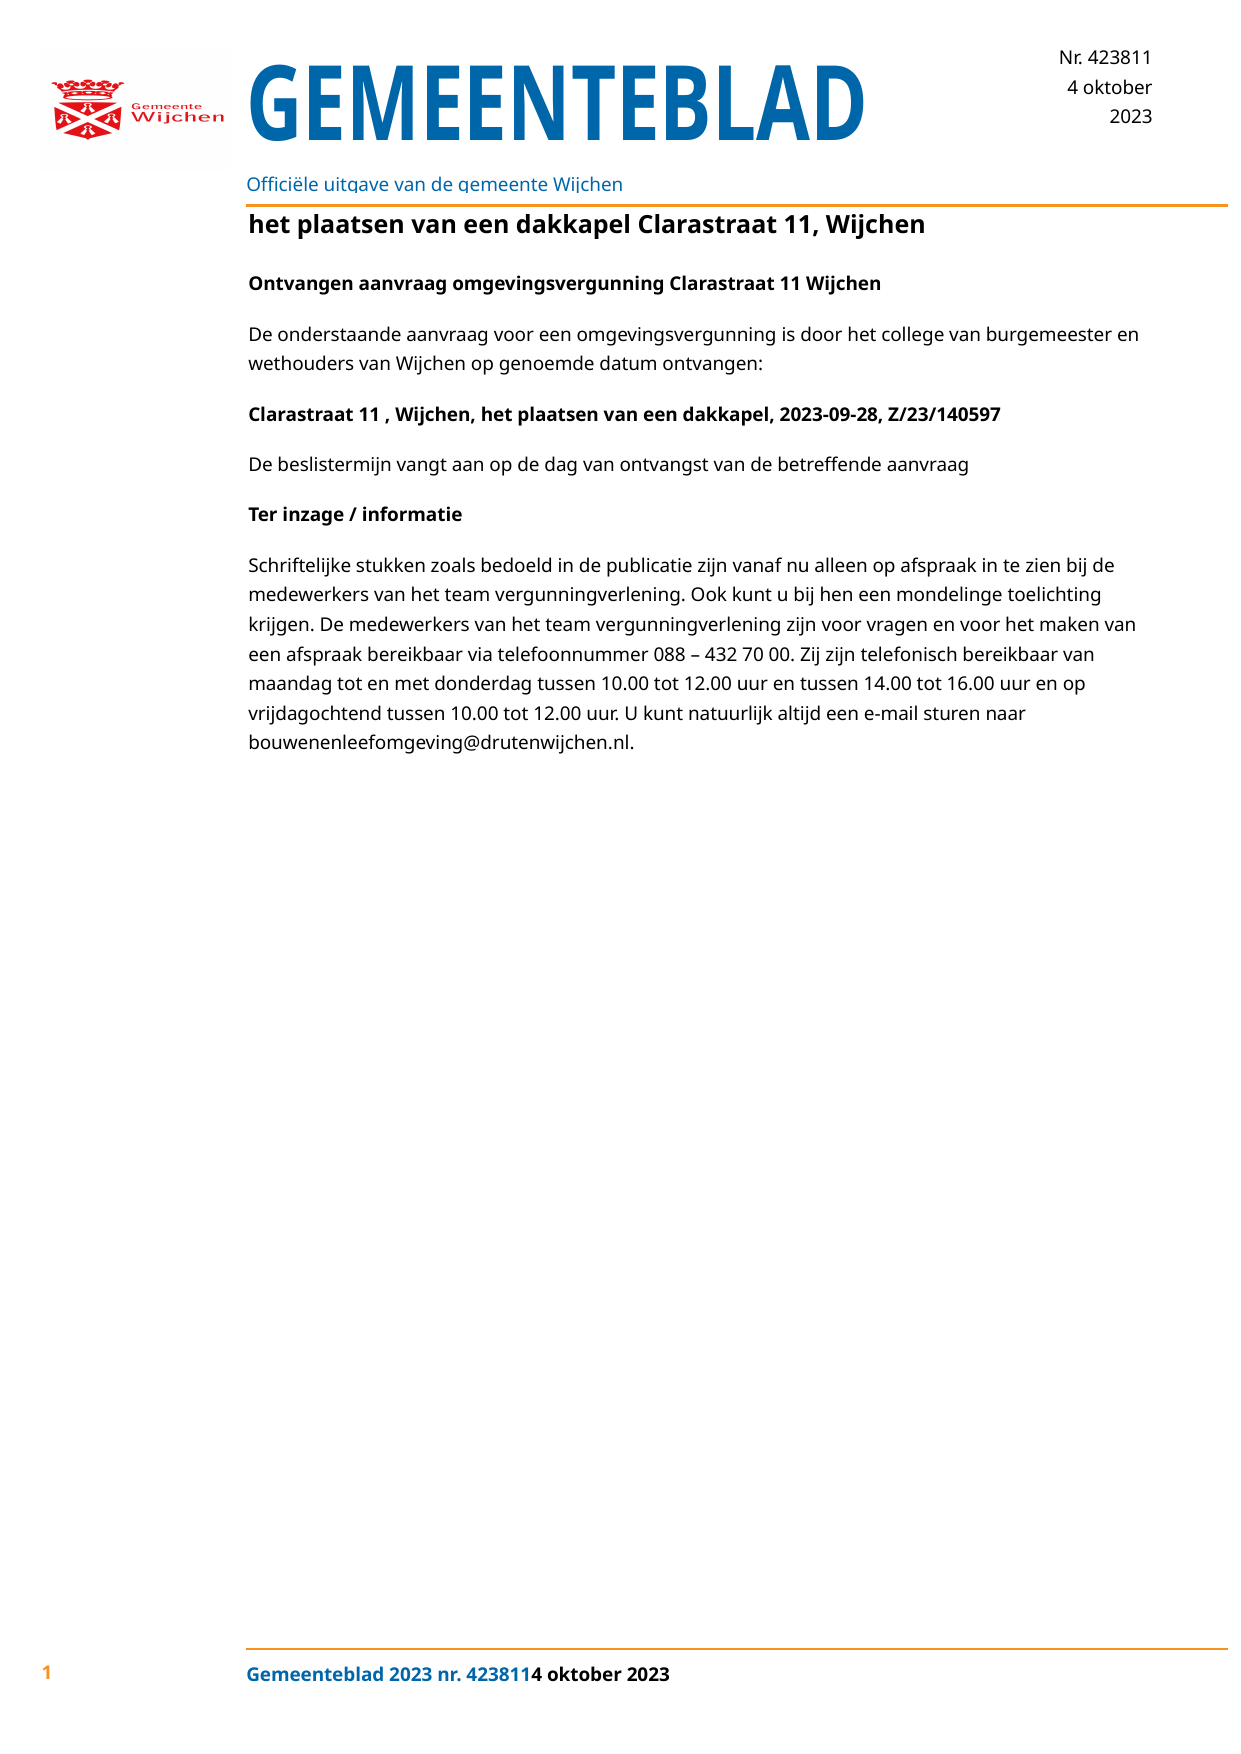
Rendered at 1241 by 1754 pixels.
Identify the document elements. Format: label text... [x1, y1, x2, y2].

text het plaatsen van een dakkapel Clarastraat 11, Wijchen [248, 207, 1152, 241]
text Clarastraat 11 , Wijchen, het plaatsen van een dakkapel, 2023-09-28, Z/23/140597 [248, 401, 1152, 426]
text De beslistermijn vangt aan op de dag van ontvangst van de betreffende aanvraag [248, 451, 1152, 477]
text De onderstaande aanvraag voor een omgevingsvergunning is door het college van burgemeester en wethouders van Wijchen op genoemde datum ontvangen: [248, 321, 1152, 376]
picture [41, 47, 231, 172]
text Ontvangen aanvraag omgevingsvergunning Clarastraat 11 Wijchen [248, 270, 1152, 296]
text Ter inzage / informatie [248, 502, 1152, 527]
text Schriftelijke stukken zoals bedoeld in de publicatie zijn vanaf nu alleen op afspraak in te zien bij de medewerkers van het team vergunningverlening. Ook kunt u bij hen een mondelinge toelichting krijgen. De medewerkers van het team vergunningverlening zijn voor vragen en voor het maken van een afspraak bereikbaar via telefoonnummer 088 – 432 70 00. Zij zijn telefonisch bereikbaar van maandag tot en met donderdag tussen 10.00 tot 12.00 uur en tussen 14.00 tot 16.00 uur en op vrijdagochtend tussen 10.00 tot 12.00 uur. U kunt natuurlijk altijd een e-mail sturen naar bouwenenleefomgeving@drutenwijchen.nl. [248, 552, 1152, 755]
